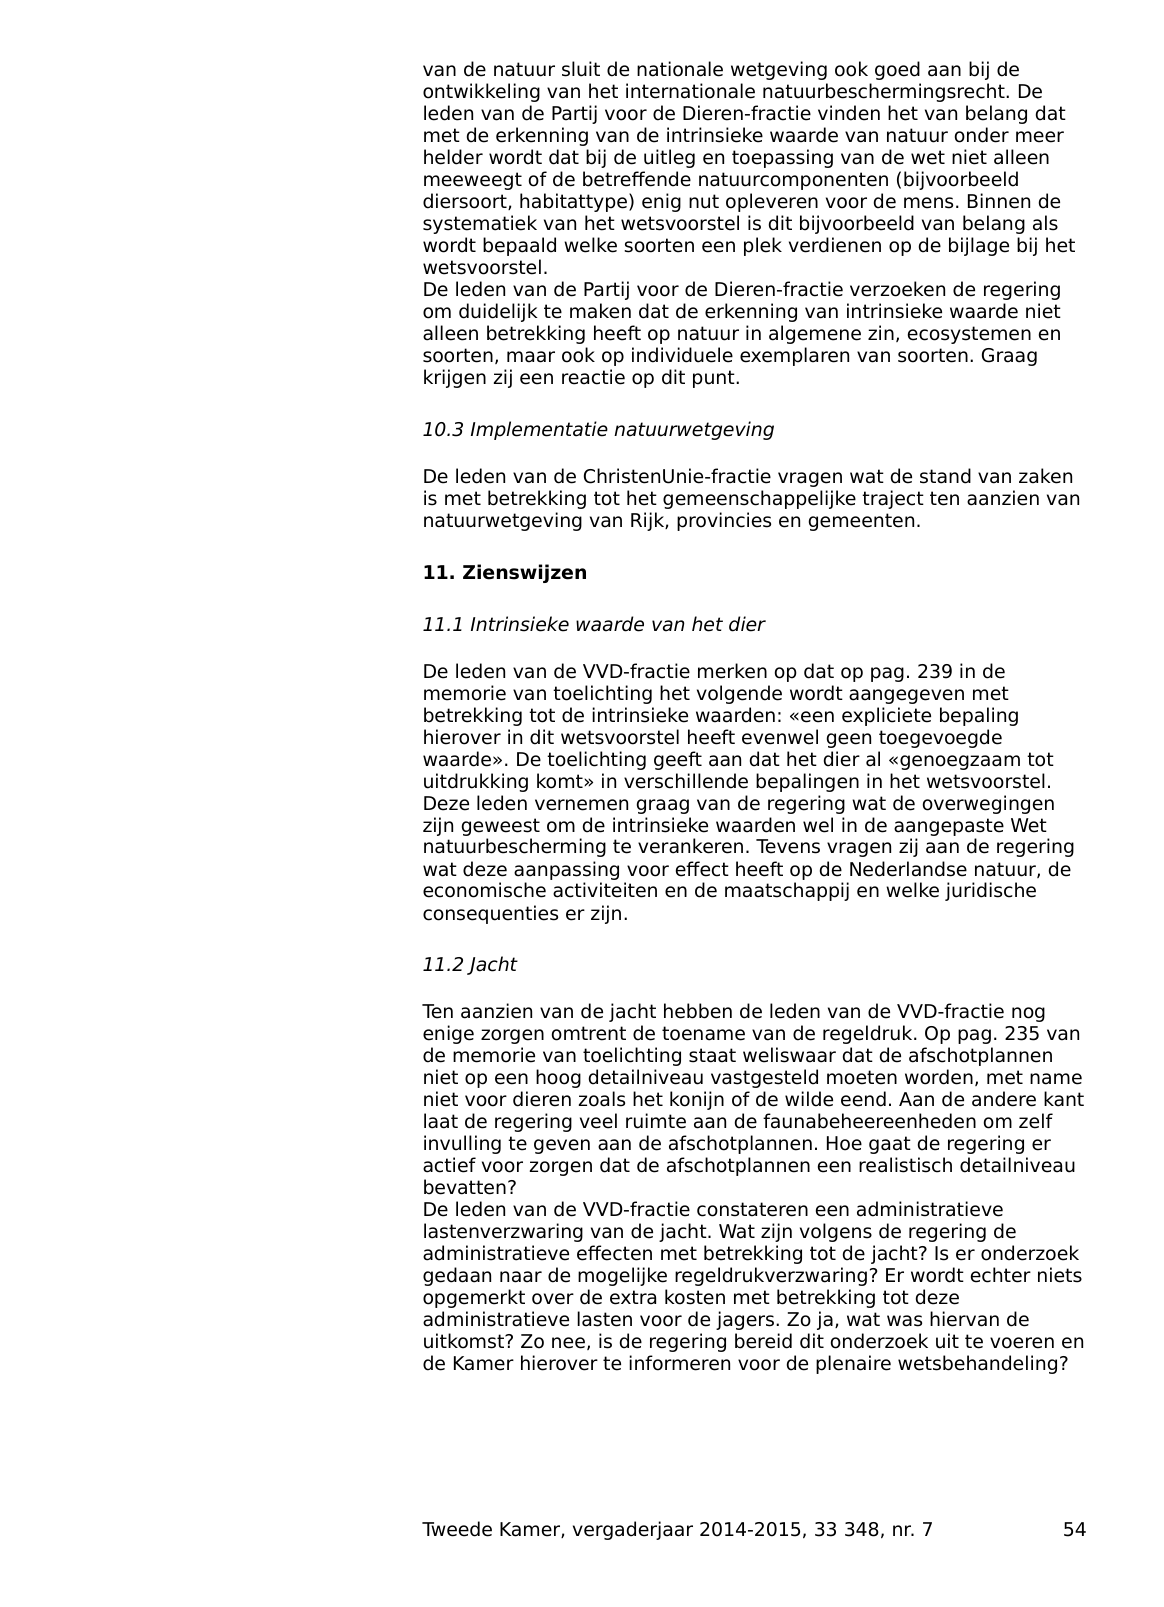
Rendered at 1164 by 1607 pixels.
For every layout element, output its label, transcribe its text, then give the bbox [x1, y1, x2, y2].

subtitle 10.3 Implementatie natuurwetgeving [422, 419, 1087, 441]
text De leden van de VVD-fractie merken op dat op pag. 239 in de memorie van toelichting het volgende wordt aangegeven met betrekking tot de intrinsieke waarden: «een expliciete bepaling hierover in dit wetsvoorstel heeft evenwel geen toegevoegde waarde». De toelichting geeft aan dat het dier al «genoegzaam tot uitdrukking komt» in verschillende bepalingen in het wetsvoorstel. Deze leden vernemen graag van de regering wat de overwegingen zijn geweest om de intrinsieke waarden wel in de aangepaste Wet natuurbescherming te verankeren. Tevens vragen zij aan de regering wat deze aanpassing voor effect heeft op de Nederlandse natuur, de economische activiteiten en de maatschappij en welke juridische consequenties er zijn. [422, 661, 1087, 924]
text De leden van de Partij voor de Dieren-fractie verzoeken de regering om duidelijk te maken dat de erkenning van intrinsieke waarde niet alleen betrekking heeft op natuur in algemene zin, ecosystemen en soorten, maar ook op individuele exemplaren van soorten. Graag krijgen zij een reactie op dit punt. [422, 279, 1087, 389]
subtitle 11.2 Jacht [422, 954, 1087, 976]
text Ten aanzien van de jacht hebben de leden van de VVD-fractie nog enige zorgen omtrent de toename van de regeldruk. Op pag. 235 van de memorie van toelichting staat weliswaar dat de afschotplannen niet op een hoog detailniveau vastgesteld moeten worden, met name niet voor dieren zoals het konijn of de wilde eend. Aan de andere kant laat de regering veel ruimte aan de faunabeheereenheden om zelf invulling te geven aan de afschotplannen. Hoe gaat de regering er actief voor zorgen dat de afschotplannen een realistisch detailniveau bevatten? [422, 1001, 1087, 1199]
text De leden van de VVD-fractie constateren een administratieve lastenverzwaring van de jacht. Wat zijn volgens de regering de administratieve effecten met betrekking tot de jacht? Is er onderzoek gedaan naar de mogelijke regeldrukverzwaring? Er wordt echter niets opgemerkt over de extra kosten met betrekking tot deze administratieve lasten voor de jagers. Zo ja, wat was hiervan de uitkomst? Zo nee, is de regering bereid dit onderzoek uit te voeren en de Kamer hierover te informeren voor de plenaire wetsbehandeling? [422, 1199, 1087, 1375]
text van de natuur sluit de nationale wetgeving ook goed aan bij de ontwikkeling van het internationale natuurbeschermingsrecht. De leden van de Partij voor de Dieren-fractie vinden het van belang dat met de erkenning van de intrinsieke waarde van natuur onder meer helder wordt dat bij de uitleg en toepassing van de wet niet alleen meeweegt of de betreffende natuurcomponenten (bijvoorbeeld diersoort, habitattype) enig nut opleveren voor de mens. Binnen de systematiek van het wetsvoorstel is dit bijvoorbeeld van belang als wordt bepaald welke soorten een plek verdienen op de bijlage bij het wetsvoorstel. [422, 59, 1087, 279]
subtitle 11.1 Intrinsieke waarde van het dier [422, 614, 1087, 636]
subtitle 11. Zienswijzen [422, 562, 1087, 584]
text De leden van de ChristenUnie-fractie vragen wat de stand van zaken is met betrekking tot het gemeenschappelijke traject ten aanzien van natuurwetgeving van Rijk, provincies en gemeenten. [422, 466, 1087, 532]
